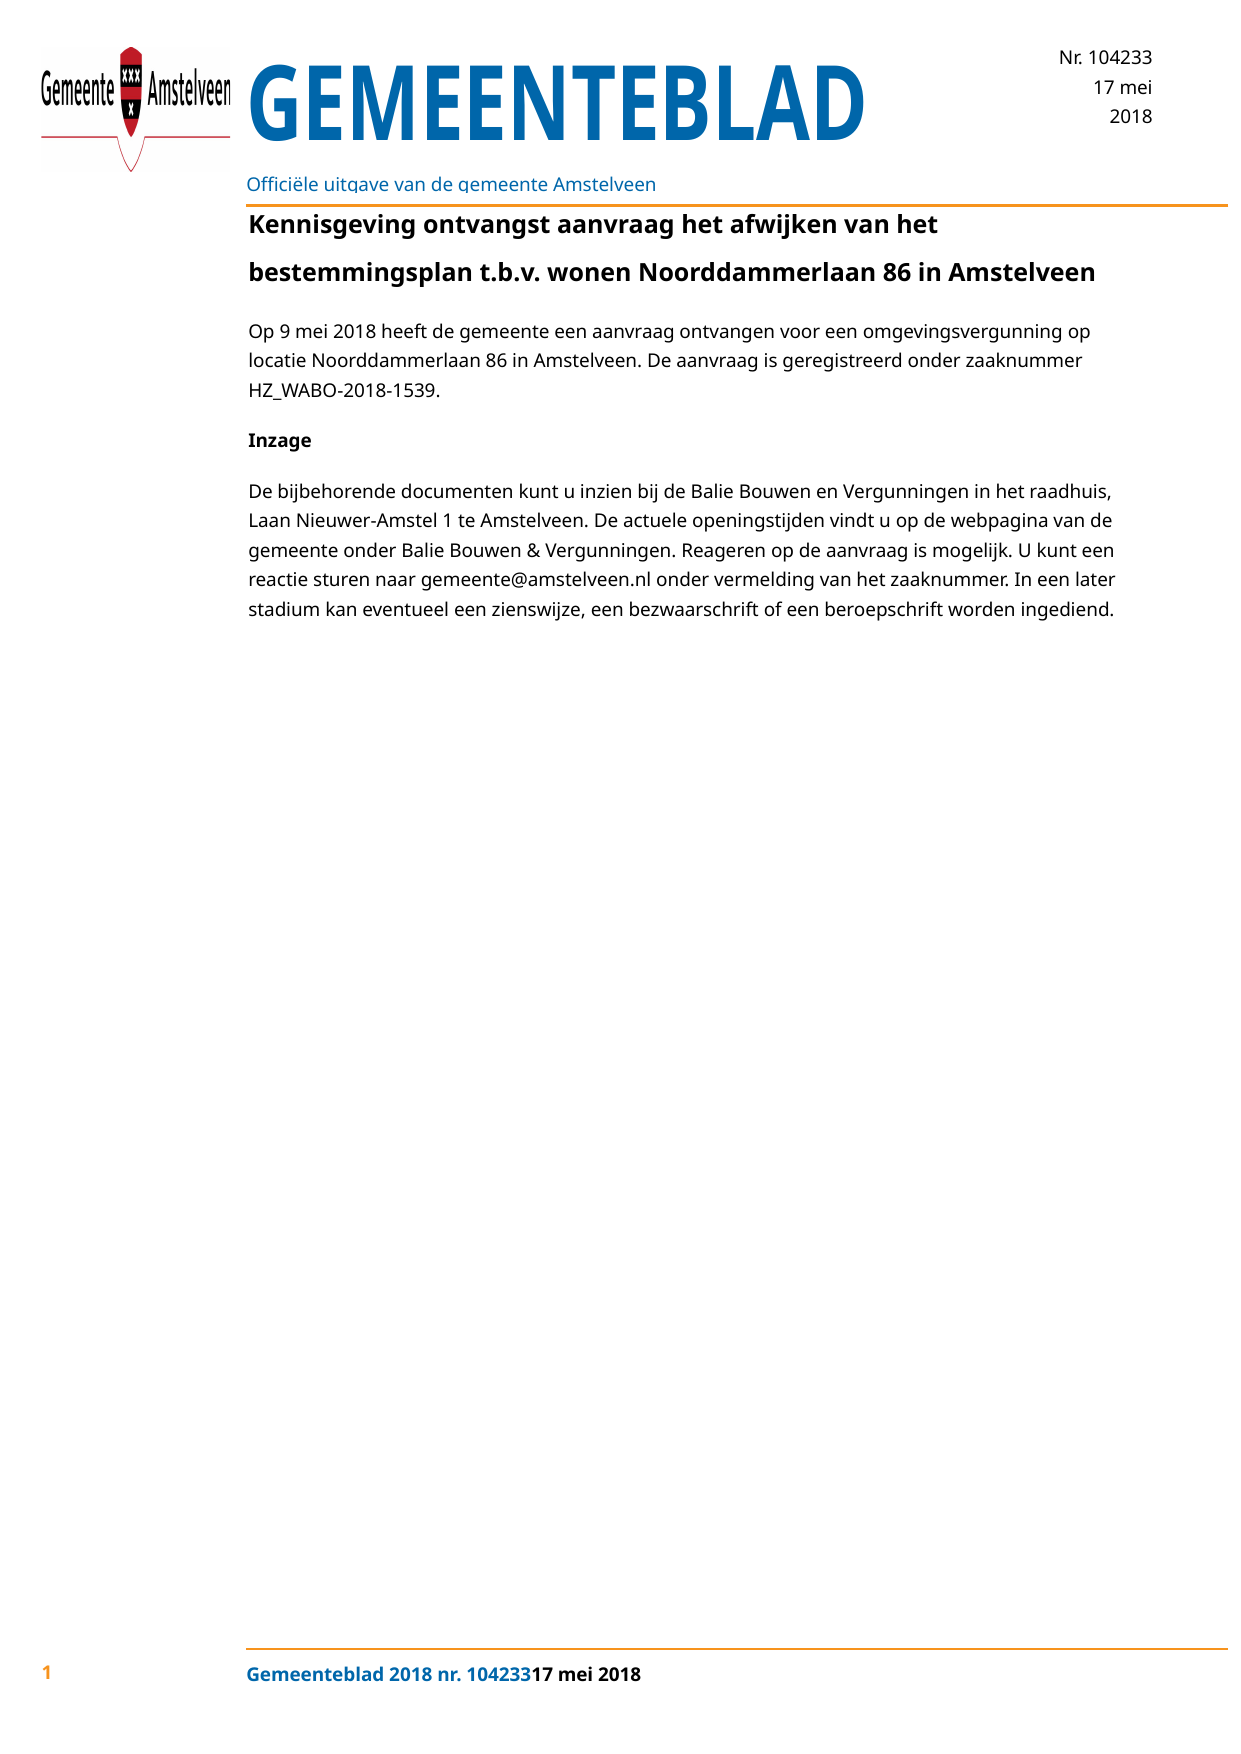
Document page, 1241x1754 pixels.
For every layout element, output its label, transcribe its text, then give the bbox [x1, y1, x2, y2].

text Inzage [248, 427, 1152, 453]
text Kennisgeving ontvangst aanvraag het afwijken van het bestemmingsplan t.b.v. wonen Noorddammerlaan 86 in Amstelveen [248, 207, 1152, 288]
text Op 9 mei 2018 heeft de gemeente een aanvraag ontvangen voor een omgevingsvergunning op locatie Noorddammerlaan 86 in Amstelveen. De aanvraag is geregistreerd onder zaaknummer HZ_WABO-2018-1539. [248, 318, 1152, 403]
picture [41, 47, 231, 172]
text De bijbehorende documenten kunt u inzien bij de Balie Bouwen en Vergunningen in het raadhuis, Laan Nieuwer-Amstel 1 te Amstelveen. De actuele openingstijden vindt u op de webpagina van de gemeente onder Balie Bouwen & Vergunningen. Reageren op de aanvraag is mogelijk. U kunt een reactie sturen naar gemeente@amstelveen.nl onder vermelding van het zaaknummer. In een later stadium kan eventueel een zienswijze, een bezwaarschrift of een beroepschrift worden ingediend. [248, 478, 1152, 622]
